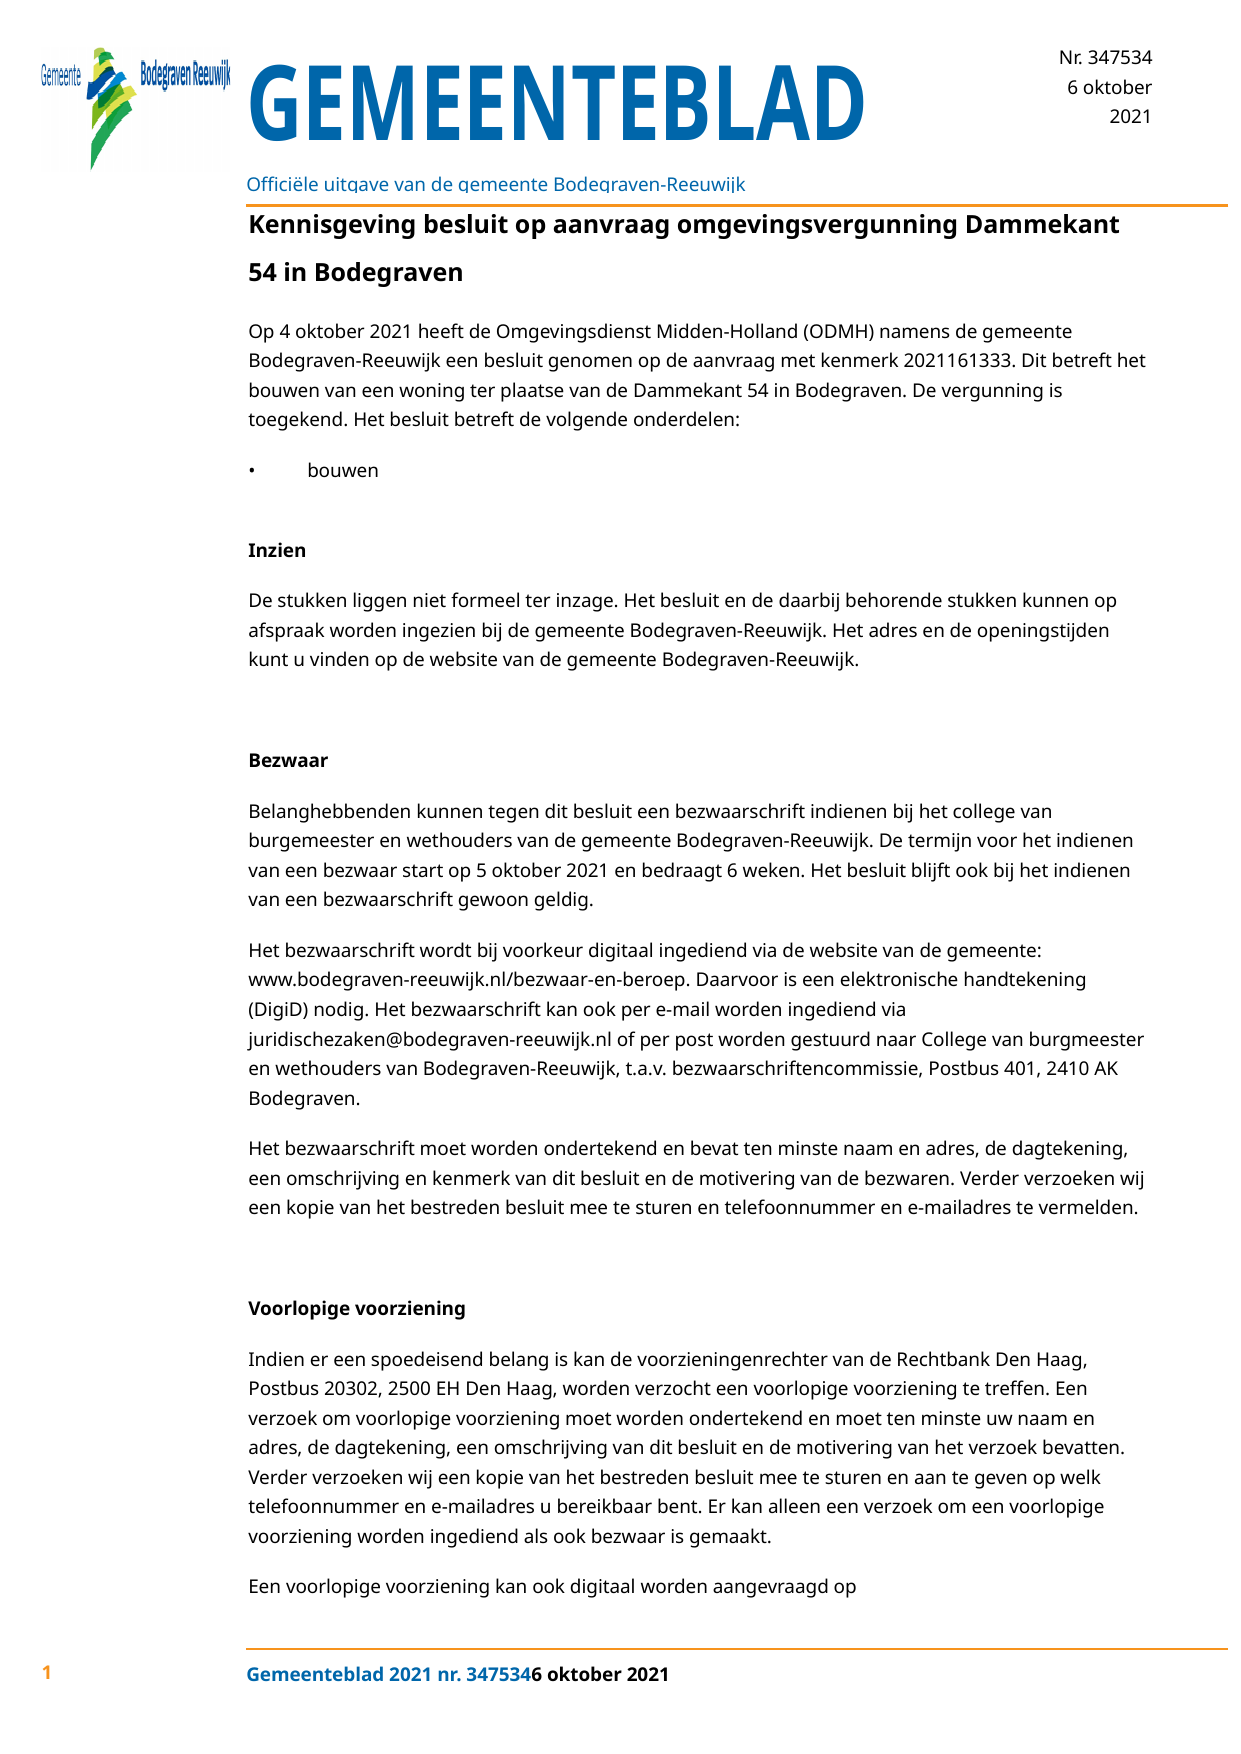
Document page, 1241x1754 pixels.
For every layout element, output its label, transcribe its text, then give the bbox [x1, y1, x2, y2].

text Belanghebbenden kunnen tegen dit besluit een bezwaarschrift indienen bij het college van burgemeester en wethouders van de gemeente Bodegraven-Reeuwijk. De termijn voor het indienen van een bezwaar start op 5 oktober 2021 en bedraagt 6 weken. Het besluit blijft ook bij het indienen van een bezwaarschrift gewoon geldig. [248, 798, 1152, 912]
text Het bezwaarschrift wordt bij voorkeur digitaal ingediend via de website van de gemeente: www.bodegraven-reeuwijk.nl/bezwaar-en-beroep. Daarvoor is een elektronische handtekening (DigiD) nodig. Het bezwaarschrift kan ook per e-mail worden ingediend via juridischezaken@bodegraven-reeuwijk.nl of per post worden gestuurd naar College van burgmeester en wethouders van Bodegraven-Reeuwijk, t.a.v. bezwaarschriftencommissie, Postbus 401, 2410 AK Bodegraven. [248, 937, 1152, 1111]
text Inzien [248, 537, 1152, 563]
list bouwen [248, 457, 1152, 483]
text Het bezwaarschrift moet worden ondertekend en bevat ten minste naam en adres, de dagtekening, een omschrijving en kenmerk van dit besluit en de motivering van de bezwaren. Verder verzoeken wij een kopie van het bestreden besluit mee te sturen en telefoonnummer en e-mailadres te vermelden. [248, 1135, 1152, 1220]
text Op 4 oktober 2021 heeft de Omgevingsdienst Midden-Holland (ODMH) namens de gemeente Bodegraven-Reeuwijk een besluit genomen op de aanvraag met kenmerk 2021161333. Dit betreft het bouwen van een woning ter plaatse van de Dammekant 54 in Bodegraven. De vergunning is toegekend. Het besluit betreft de volgende onderdelen: [248, 318, 1152, 432]
text Bezwaar [248, 747, 1152, 773]
text Voorlopige voorziening [248, 1295, 1152, 1321]
text Kennisgeving besluit op aanvraag omgevingsvergunning Dammekant 54 in Bodegraven [248, 207, 1152, 288]
picture [41, 47, 231, 172]
text De stukken liggen niet formeel ter inzage. Het besluit en de daarbij behorende stukken kunnen op afspraak worden ingezien bij de gemeente Bodegraven-Reeuwijk. Het adres en de openingstijden kunt u vinden op de website van de gemeente Bodegraven-Reeuwijk. [248, 587, 1152, 672]
text Een voorlopige voorziening kan ook digitaal worden aangevraagd op [248, 1574, 1152, 1599]
text Indien er een spoedeisend belang is kan de voorzieningenrechter van de Rechtbank Den Haag, Postbus 20302, 2500 EH Den Haag, worden verzocht een voorlopige voorziening te treffen. Een verzoek om voorlopige voorziening moet worden ondertekend en moet ten minste uw naam en adres, de dagtekening, een omschrijving van dit besluit en de motivering van het verzoek bevatten. Verder verzoeken wij een kopie van het bestreden besluit mee te sturen en aan te geven op welk telefoonnummer en e-mailadres u bereikbaar bent. Er kan alleen een verzoek om een voorlopige voorziening worden ingediend als ook bezwaar is gemaakt. [248, 1346, 1152, 1549]
